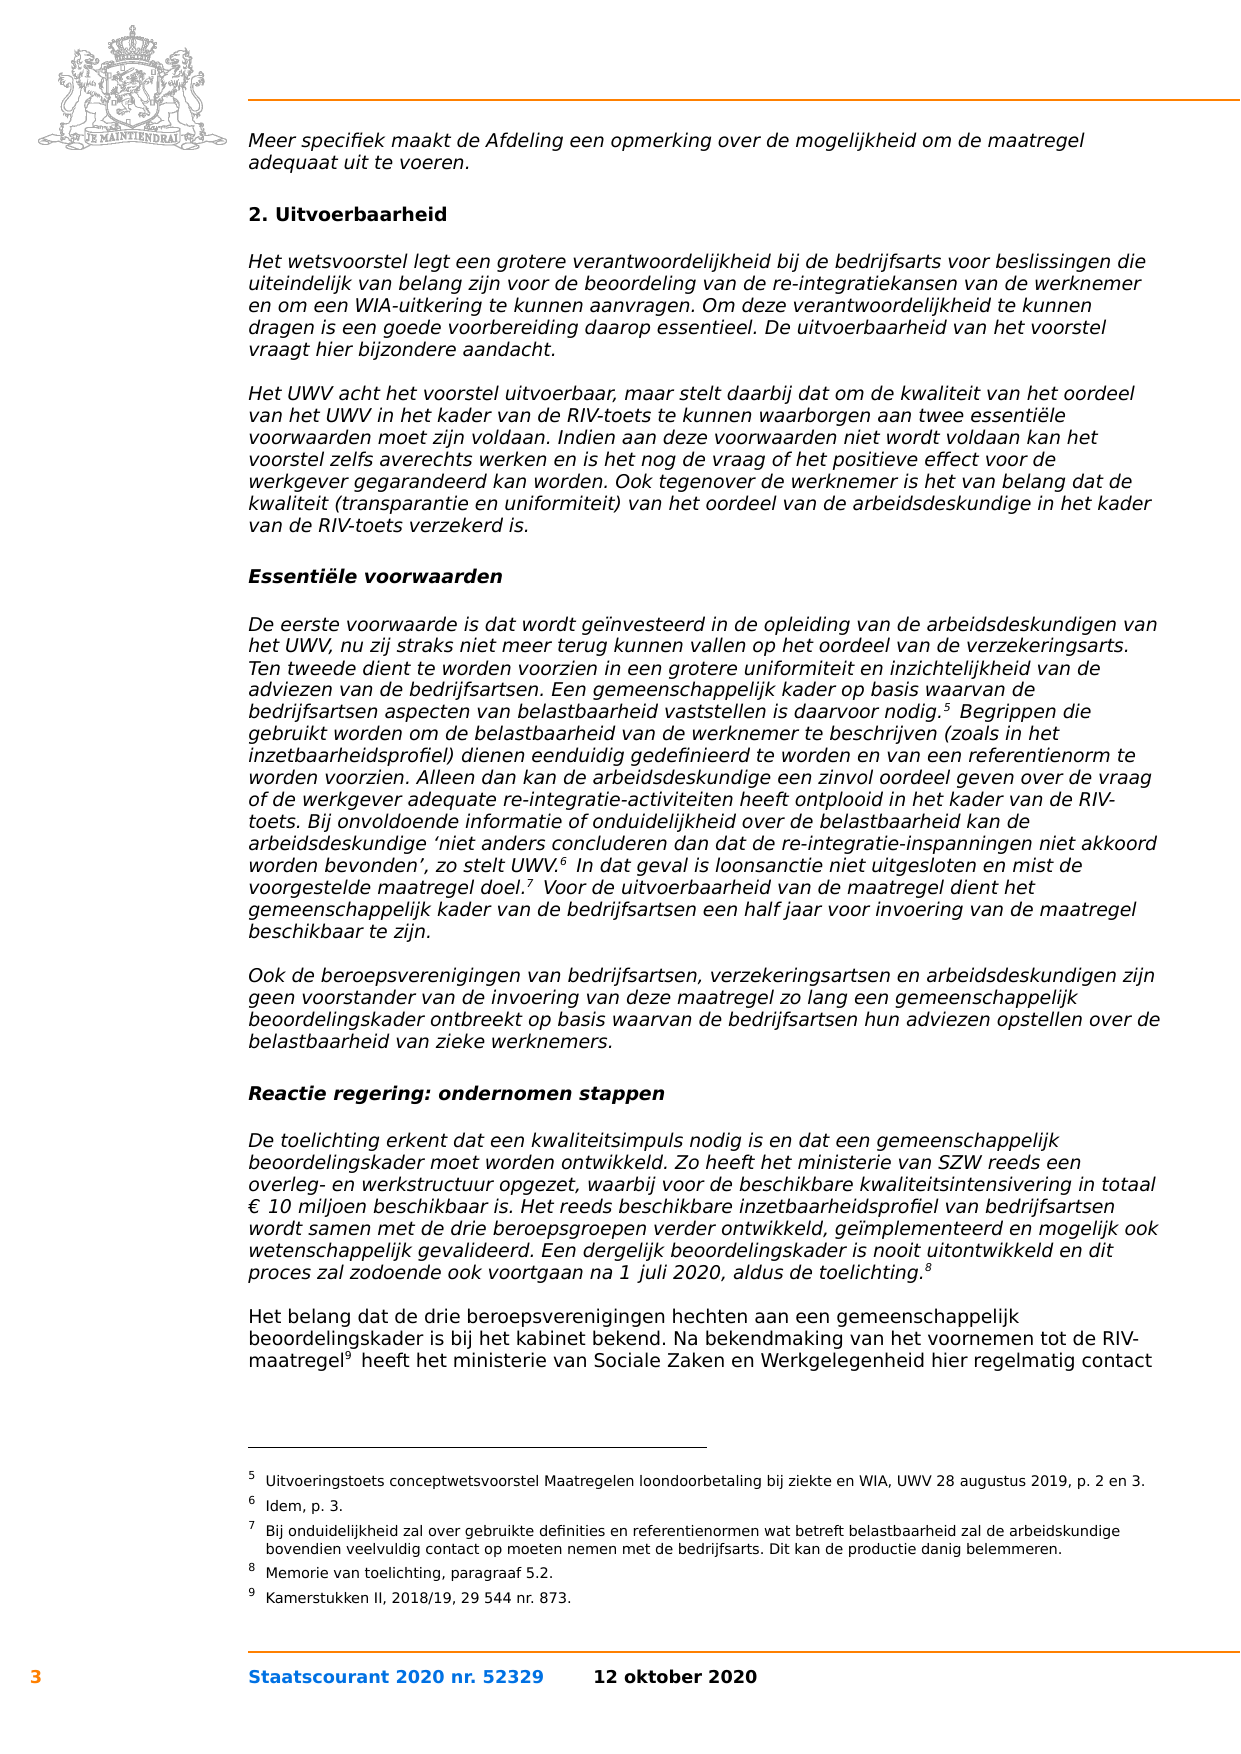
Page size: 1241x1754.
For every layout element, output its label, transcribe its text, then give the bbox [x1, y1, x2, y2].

text Idem, p. 3. [248, 1494, 1163, 1516]
subtitle Essentiële voorwaarden [248, 566, 1163, 588]
text Het UWV acht het voorstel uitvoerbaar, maar stelt daarbij dat om de kwaliteit van het oordeel van het UWV in het kader van de RIV-toets te kunnen waarborgen aan twee essentiële voorwaarden moet zijn voldaan. Indien aan deze voorwaarden niet wordt voldaan kan het voorstel zelfs averechts werken en is het nog de vraag of het positieve effect voor de werkgever gegarandeerd kan worden. Ook tegenover de werknemer is het van belang dat de kwaliteit (transparantie en uniformiteit) van het oordeel van de arbeidsdeskundige in het kader van de RIV-toets verzekerd is. [248, 383, 1163, 536]
picture [38, 25, 227, 150]
text Bij onduidelijkheid zal over gebruikte definities en referentienormen wat betreft belastbaarheid zal de arbeidskundige bovendien veelvuldig contact op moeten nemen met de bedrijfsarts. Dit kan de productie danig belemmeren. [248, 1519, 1163, 1558]
text De eerste voorwaarde is dat wordt geïnvesteerd in de opleiding van de arbeidsdeskundigen van het UWV, nu zij straks niet meer terug kunnen vallen op het oordeel van de verzekeringsarts. Ten tweede dient te worden voorzien in een grotere uniformiteit en inzichtelijkheid van de adviezen van de bedrijfsartsen. Een gemeenschappelijk kader op basis waarvan de bedrijfsartsen aspecten van belastbaarheid vaststellen is daarvoor nodig. Begrippen die gebruikt worden om de belastbaarheid van de werknemer te beschrijven (zoals in het inzetbaarheidsprofiel) dienen eenduidig gedefinieerd te worden en van een referentienorm te worden voorzien. Alleen dan kan de arbeidsdeskundige een zinvol oordeel geven over de vraag of de werkgever adequate re-integratie-activiteiten heeft ontplooid in het kader van de RIV-toets. Bij onvoldoende informatie of onduidelijkheid over de belastbaarheid kan de arbeidsdeskundige ‘niet anders concluderen dan dat de re-integratie-inspanningen niet akkoord worden bevonden’, zo stelt UWV. In dat geval is loonsanctie niet uitgesloten en mist de voorgestelde maatregel doel. Voor de uitvoerbaarheid van de maatregel dient het gemeenschappelijk kader van de bedrijfsartsen een half jaar voor invoering van de maatregel beschikbaar te zijn. [248, 613, 1163, 943]
subtitle 2. Uitvoerbaarheid [248, 204, 1163, 226]
text Het wetsvoorstel legt een grotere verantwoordelijkheid bij de bedrijfsarts voor beslissingen die uiteindelijk van belang zijn voor de beoordeling van de re-integratiekansen van de werknemer en om een WIA-uitkering te kunnen aanvragen. Om deze verantwoordelijkheid te kunnen dragen is een goede voorbereiding daarop essentieel. De uitvoerbaarheid van het voorstel vraagt hier bijzondere aandacht. [248, 251, 1163, 361]
text Kamerstukken II, 2018/19, 29 544 nr. 873. [248, 1586, 1163, 1608]
text Meer specifiek maakt de Afdeling een opmerking over de mogelijkheid om de maatregel adequaat uit te voeren. [248, 130, 1163, 174]
text Memorie van toelichting, paragraaf 5.2. [248, 1561, 1163, 1583]
text Ook de beroepsverenigingen van bedrijfsartsen, verzekeringsartsen en arbeidsdeskundigen zijn geen voorstander van de invoering van deze maatregel zo lang een gemeenschappelijk beoordelingskader ontbreekt op basis waarvan de bedrijfsartsen hun adviezen opstellen over de belastbaarheid van zieke werknemers. [248, 965, 1163, 1053]
subtitle Reactie regering: ondernomen stappen [248, 1083, 1163, 1105]
text De toelichting erkent dat een kwaliteitsimpuls nodig is en dat een gemeenschappelijk beoordelingskader moet worden ontwikkeld. Zo heeft het ministerie van SZW reeds een overleg- en werkstructuur opgezet, waarbij voor de beschikbare kwaliteitsintensivering in totaal € 10 miljoen beschikbaar is. Het reeds beschikbare inzetbaarheidsprofiel van bedrijfsartsen wordt samen met de drie beroepsgroepen verder ontwikkeld, geïmplementeerd en mogelijk ook wetenschappelijk gevalideerd. Een dergelijk beoordelingskader is nooit uitontwikkeld en dit proces zal zodoende ook voortgaan na 1 juli 2020, aldus de toelichting. [248, 1130, 1163, 1284]
text Het belang dat de drie beroepsverenigingen hechten aan een gemeenschappelijk beoordelingskader is bij het kabinet bekend. Na bekendmaking van het voornemen tot de RIV-maatregel heeft het ministerie van Sociale Zaken en Werkgelegenheid hier regelmatig contact [248, 1306, 1163, 1372]
text Uitvoeringstoets conceptwetsvoorstel Maatregelen loondoorbetaling bij ziekte en WIA, UWV 28 augustus 2019, p. 2 en 3. [248, 1469, 1163, 1491]
